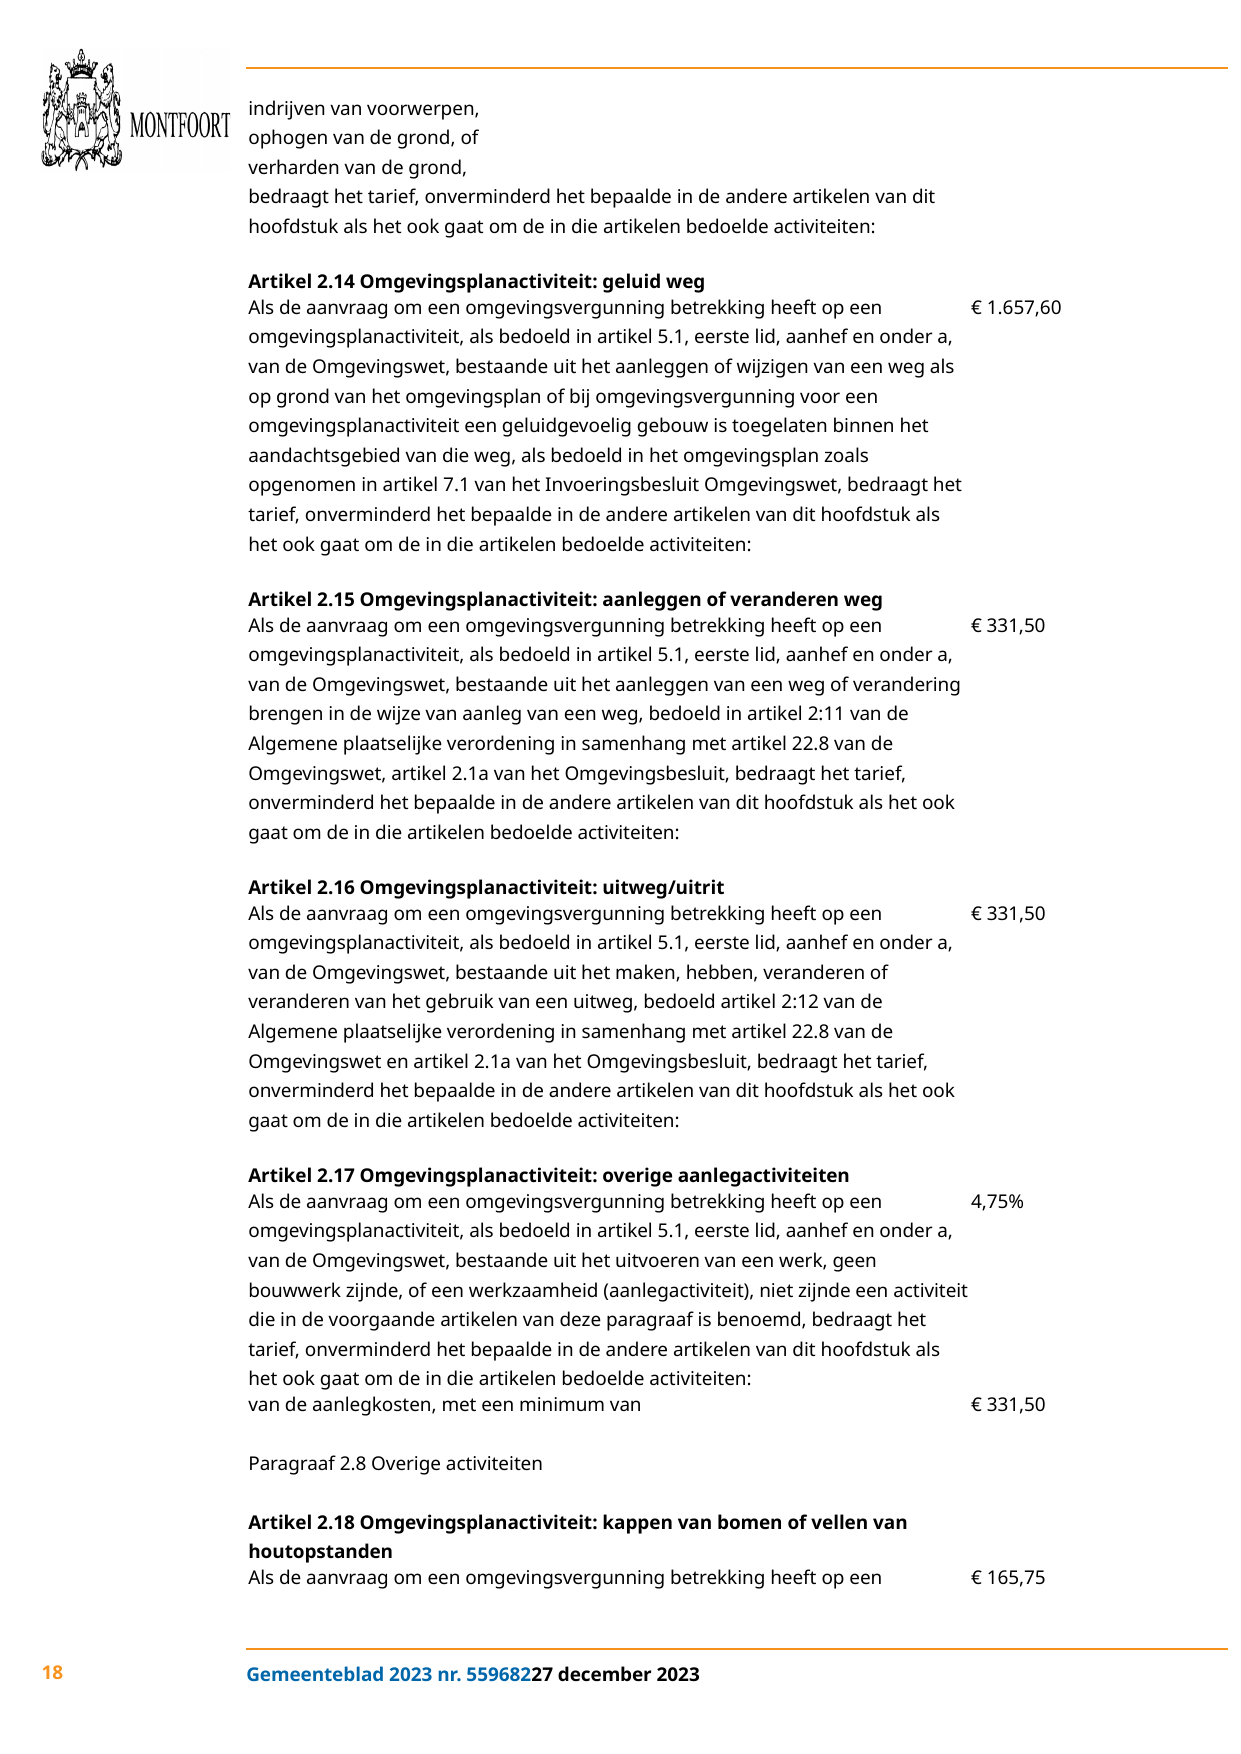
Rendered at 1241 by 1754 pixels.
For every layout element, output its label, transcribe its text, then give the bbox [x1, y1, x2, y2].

table_cell Als de aanvraag om een omgevingsvergunning betrekking heeft op een omgevingsplanactiviteit, als bedoeld in artikel 5.1, eerste lid, aanhef en onder a, van de Omgevingswet, bestaande uit het maken, hebben, veranderen of veranderen van het gebruik van een uitweg, bedoeld artikel 2:12 van de Algemene plaatselijke verordening in samenhang met artikel 22.8 van de Omgevingswet en artikel 2.1a van het Omgevingsbesluit, bedraagt het tarief, onverminderd het bepaalde in de andere artikelen van dit hoofdstuk als het ook gaat om de in die artikelen bedoelde activiteiten: [248, 900, 971, 1133]
text Paragraaf 2.8 Overige activiteiten [248, 1450, 1152, 1476]
table_header Artikel 2.18 Omgevingsplanactiviteit: kappen van bomen of vellen van houtopstanden [248, 1509, 971, 1564]
table_cell € 331,50 [971, 900, 1152, 1133]
table_cell € 331,50 [971, 1391, 1152, 1417]
table_cell Als de aanvraag om een omgevingsvergunning betrekking heeft op een [248, 1565, 971, 1590]
table_cell [971, 95, 1152, 239]
table_cell [971, 845, 1152, 900]
picture [41, 47, 231, 172]
table_cell van de aanlegkosten, met een minimum van [248, 1391, 971, 1417]
table_cell Als de aanvraag om een omgevingsvergunning betrekking heeft op een omgevingsplanactiviteit, als bedoeld in artikel 5.1, eerste lid, aanhef en onder a, van de Omgevingswet, bestaande uit het uitvoeren van een werk, geen bouwwerk zijnde, of een werkzaamheid (aanlegactiviteit), niet zijnde een activiteit die in de voorgaande artikelen van deze paragraaf is benoemd, bedraagt het tarief, onverminderd het bepaalde in de andere artikelen van dit hoofdstuk als het ook gaat om de in die artikelen bedoelde activiteiten: [248, 1188, 971, 1391]
table_cell 4,75% [971, 1188, 1152, 1391]
table_cell Als de aanvraag om een omgevingsvergunning betrekking heeft op een omgevingsplanactiviteit, als bedoeld in artikel 5.1, eerste lid, aanhef en onder a, van de Omgevingswet, bestaande uit het aanleggen of wijzigen van een weg als op grond van het omgevingsplan of bij omgevingsvergunning voor een omgevingsplanactiviteit een geluidgevoelig gebouw is toegelaten binnen het aandachtsgebied van die weg, als bedoeld in het omgevingsplan zoals opgenomen in artikel 7.1 van het Invoeringsbesluit Omgevingswet, bedraagt het tarief, onverminderd het bepaalde in de andere artikelen van dit hoofdstuk als het ook gaat om de in die artikelen bedoelde activiteiten: [248, 294, 971, 557]
table_cell Artikel 2.14 Omgevingsplanactiviteit: geluid weg [248, 239, 971, 294]
table_cell € 165,75 [971, 1565, 1152, 1590]
table_cell [971, 239, 1152, 294]
table_cell € 1.657,60 [971, 294, 1152, 557]
table_cell [971, 557, 1152, 612]
table_header [971, 1509, 1152, 1564]
table_cell Artikel 2.17 Omgevingsplanactiviteit: overige aanlegactiviteiten [248, 1133, 971, 1188]
table_cell Artikel 2.16 Omgevingsplanactiviteit: uitweg/uitrit [248, 845, 971, 900]
table_cell indrijven van voorwerpen, ophogen van de grond, of verharden van de grond, bedraagt het tarief, onverminderd het bepaalde in de andere artikelen van dit hoofdstuk als het ook gaat om de in die artikelen bedoelde activiteiten: [248, 95, 971, 239]
table_cell [971, 1133, 1152, 1188]
table_cell Als de aanvraag om een omgevingsvergunning betrekking heeft op een omgevingsplanactiviteit, als bedoeld in artikel 5.1, eerste lid, aanhef en onder a, van de Omgevingswet, bestaande uit het aanleggen van een weg of verandering brengen in de wijze van aanleg van een weg, bedoeld in artikel 2:11 van de Algemene plaatselijke verordening in samenhang met artikel 22.8 van de Omgevingswet, artikel 2.1a van het Omgevingsbesluit, bedraagt het tarief, onverminderd het bepaalde in de andere artikelen van dit hoofdstuk als het ook gaat om de in die artikelen bedoelde activiteiten: [248, 612, 971, 845]
table_cell Artikel 2.15 Omgevingsplanactiviteit: aanleggen of veranderen weg [248, 557, 971, 612]
table_cell € 331,50 [971, 612, 1152, 845]
